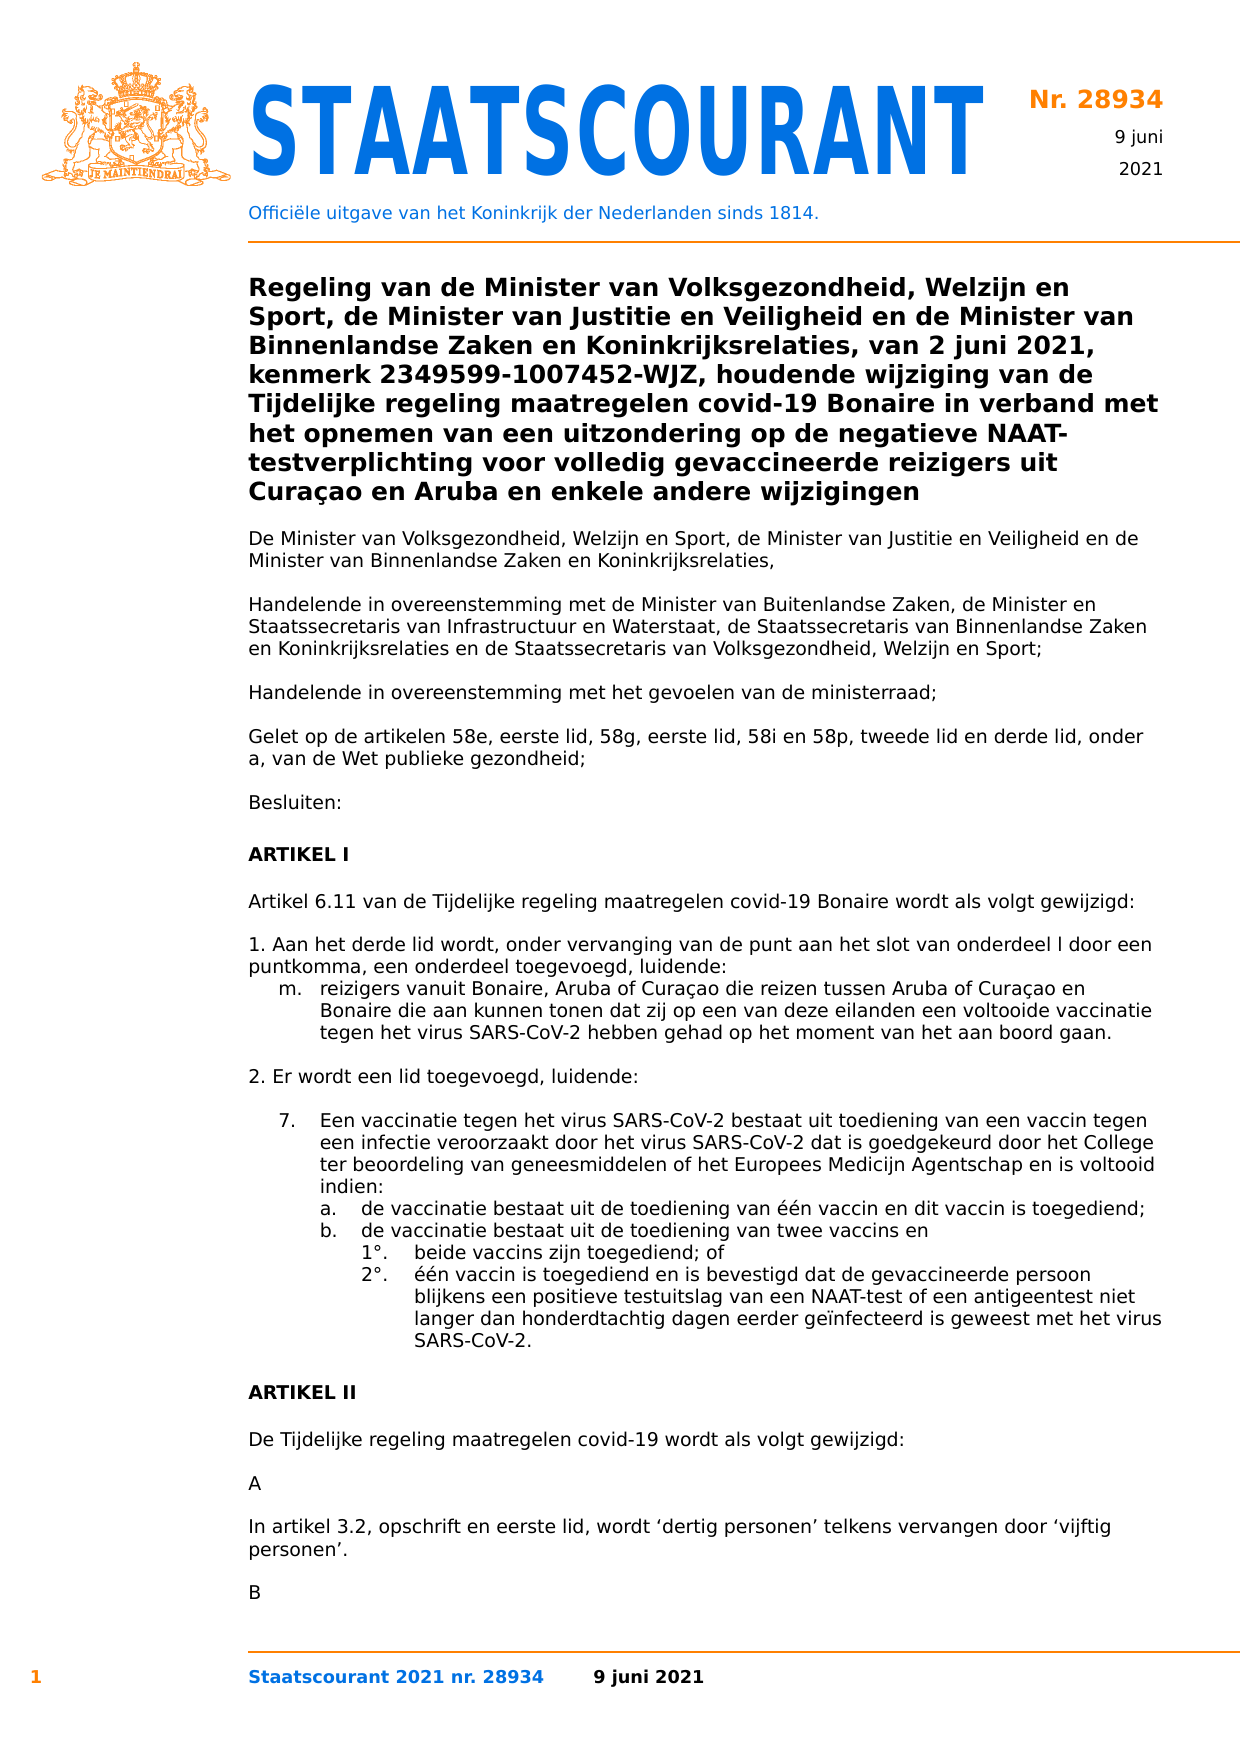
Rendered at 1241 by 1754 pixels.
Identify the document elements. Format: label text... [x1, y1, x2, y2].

text 1°. beide vaccins zijn toegediend; of [361, 1242, 1163, 1264]
text Artikel 6.11 van de Tijdelijke regeling maatregelen covid-19 Bonaire wordt als volgt gewijzigd: [248, 891, 1163, 912]
table_header [25, 62, 248, 241]
text De Minister van Volksgezondheid, Welzijn en Sport, de Minister van Justitie en Veiligheid en de Minister van Binnenlandse Zaken en Koninkrijksrelaties, [248, 528, 1163, 572]
text m. reizigers vanuit Bonaire, Aruba of Curaçao die reizen tussen Aruba of Curaçao en Bonaire die aan kunnen tonen dat zij op een van deze eilanden een voltooide vaccinatie tegen het virus SARS-CoV-2 hebben gehad op het moment van het aan boord gaan. [278, 978, 1163, 1044]
table_header Nr. 28934 [998, 62, 1240, 121]
subtitle ARTIKEL I [248, 843, 1163, 866]
text Handelende in overeenstemming met het gevoelen van de ministerraad; [248, 682, 1163, 704]
text De Tijdelijke regeling maatregelen covid-19 wordt als volgt gewijzigd: [248, 1429, 1163, 1451]
text a. de vaccinatie bestaat uit de toediening van één vaccin en dit vaccin is toegediend; [319, 1198, 1163, 1220]
table_cell 2021 [998, 153, 1240, 203]
text In artikel 3.2, opschrift en eerste lid, wordt ‘dertig personen’ telkens vervangen door ‘vijftig personen’. [248, 1516, 1163, 1560]
text Besluiten: [248, 792, 1163, 813]
picture [41, 62, 231, 186]
text Gelet op de artikelen 58e, eerste lid, 58g, eerste lid, 58i en 58p, tweede lid en derde lid, onder a, van de Wet publieke gezondheid; [248, 726, 1163, 770]
text A [248, 1473, 1163, 1494]
subtitle ARTIKEL II [248, 1382, 1163, 1404]
text b. de vaccinatie bestaat uit de toediening van twee vaccins en [319, 1220, 1163, 1242]
table_header STAATSCOURANT [248, 62, 998, 203]
text Handelende in overeenstemming met de Minister van Buitenlandse Zaken, de Minister en Staatssecretaris van Infrastructuur en Waterstaat, de Staatssecretaris van Binnenlandse Zaken en Koninkrijksrelaties en de Staatssecretaris van Volksgezondheid, Welzijn en Sport; [248, 594, 1163, 660]
text 2. Er wordt een lid toegevoegd, luidende: [248, 1066, 1163, 1088]
text 2°. één vaccin is toegediend en is bevestigd dat de gevaccineerde persoon blijkens een positieve testuitslag van een NAAT-test of een antigeentest niet langer dan honderdtachtig dagen eerder geïnfecteerd is geweest met het virus SARS-CoV-2. [361, 1264, 1163, 1352]
text 7. Een vaccinatie tegen het virus SARS-CoV-2 bestaat uit toediening van een vaccin tegen een infectie veroorzaakt door het virus SARS-CoV-2 dat is goedgekeurd door het College ter beoordeling van geneesmiddelen of het Europees Medicijn Agentschap en is voltooid indien: [278, 1110, 1163, 1198]
table_cell Officiële uitgave van het Koninkrijk der Nederlanden sinds 1814. [248, 203, 1240, 241]
text 1. Aan het derde lid wordt, onder vervanging van de punt aan het slot van onderdeel l door een puntkomma, een onderdeel toegevoegd, luidende: [248, 934, 1163, 978]
subtitle Regeling van de Minister van Volksgezondheid, Welzijn en Sport, de Minister van Justitie en Veiligheid en de Minister van Binnenlandse Zaken en Koninkrijksrelaties, van 2 juni 2021, kenmerk 2349599-1007452-WJZ, houdende wijziging van de Tijdelijke regeling maatregelen covid-19 Bonaire in verband met het opnemen van een uitzondering op de negatieve NAAT-testverplichting voor volledig gevaccineerde reizigers uit Curaçao en Aruba en enkele andere wijzigingen [248, 273, 1163, 506]
table_cell 9 juni [998, 121, 1240, 153]
text B [248, 1582, 1163, 1604]
